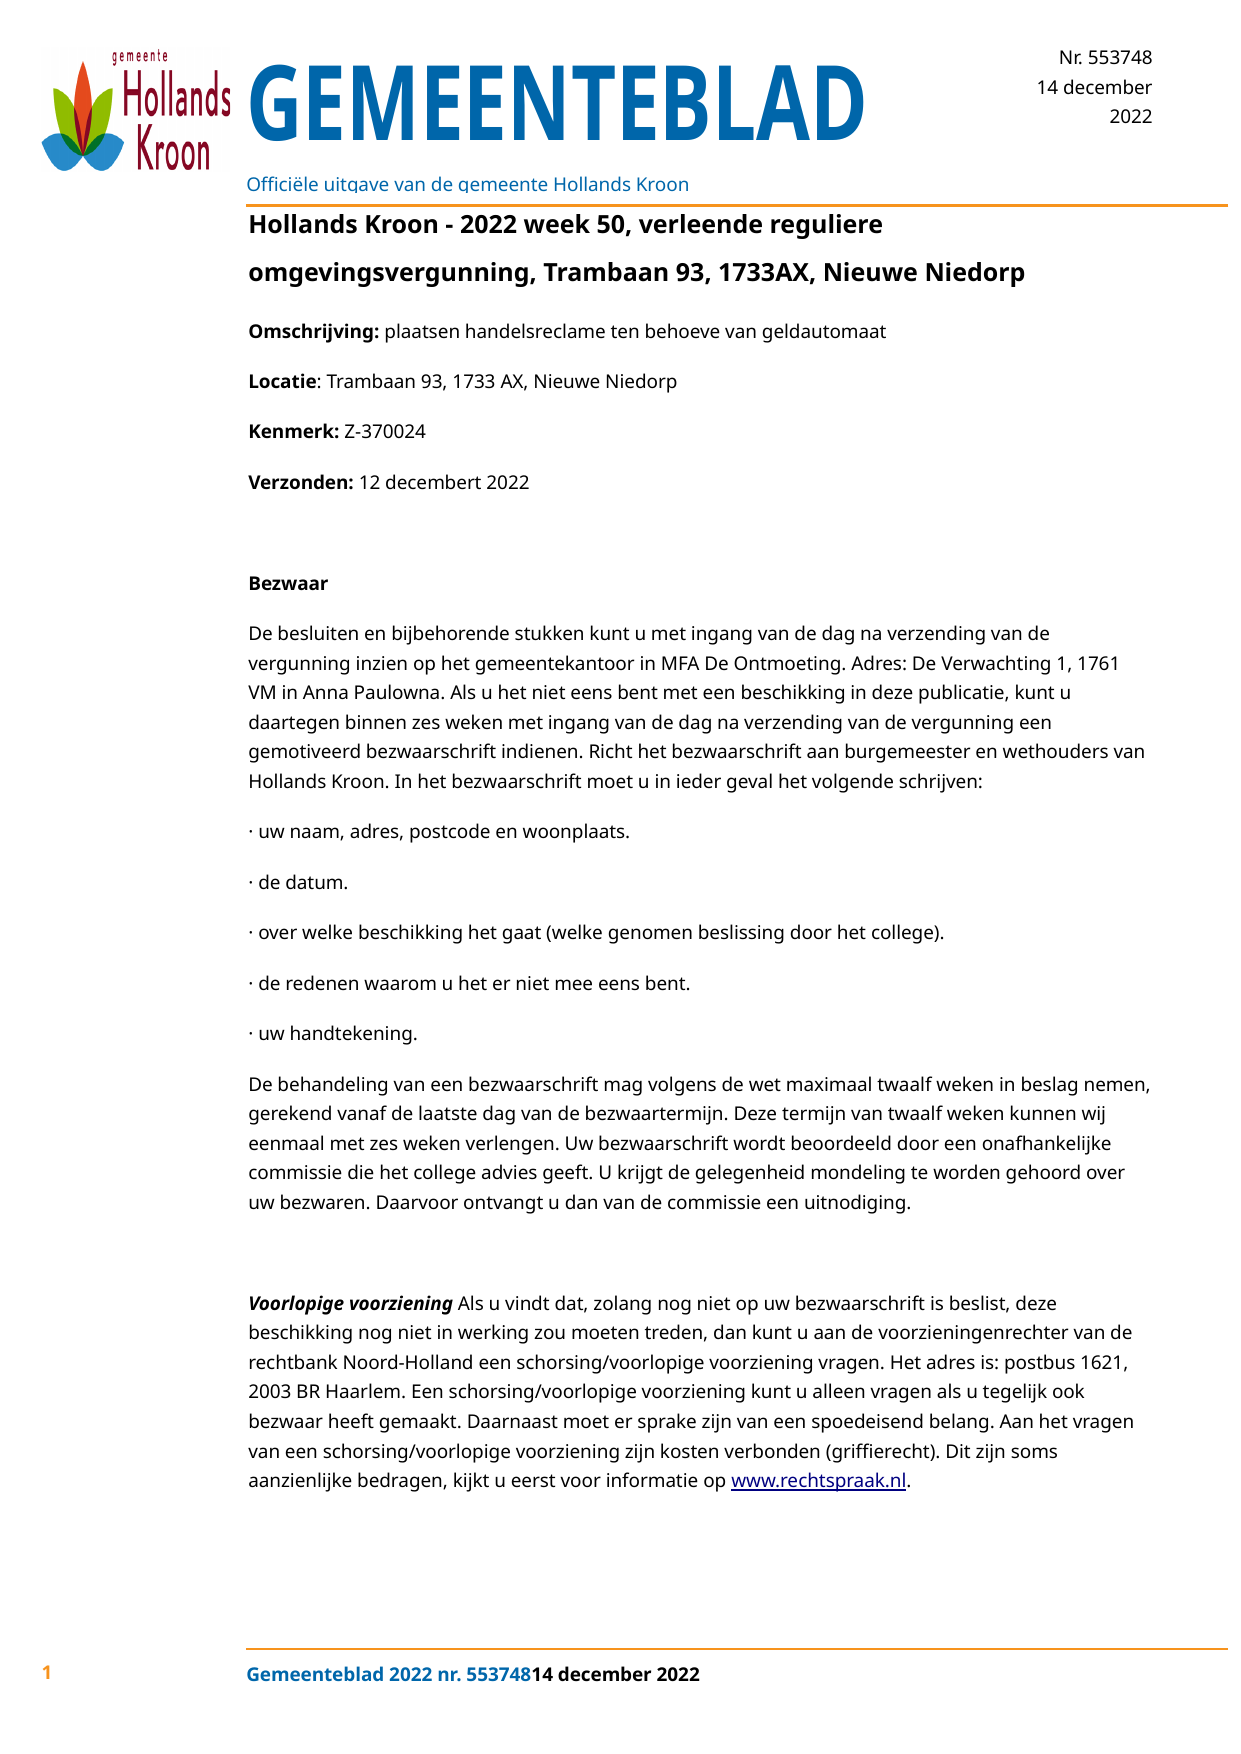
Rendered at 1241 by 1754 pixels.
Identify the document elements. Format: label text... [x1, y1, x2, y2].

text Omschrijving: plaatsen handelsreclame ten behoeve van geldautomaat [248, 318, 1152, 344]
picture [41, 47, 231, 172]
text Kenmerk: Z-370024 [248, 419, 1152, 444]
text · over welke beschikking het gaat (welke genomen beslissing door het college). [248, 919, 1152, 945]
text De behandeling van een bezwaarschrift mag volgens de wet maximaal twaalf weken in beslag nemen, gerekend vanaf de laatste dag van de bezwaartermijn. Deze termijn van twaalf weken kunnen wij eenmaal met zes weken verlengen. Uw bezwaarschrift wordt beoordeeld door een onafhankelijke commissie die het college advies geeft. U krijgt de gelegenheid mondeling te worden gehoord over uw bezwaren. Daarvoor ontvangt u dan van de commissie een uitnodiging. [248, 1071, 1152, 1215]
text · uw naam, adres, postcode en woonplaats. [248, 819, 1152, 844]
text Verzonden: 12 decembert 2022 [248, 469, 1152, 495]
text De besluiten en bijbehorende stukken kunt u met ingang van de dag na verzending van de vergunning inzien op het gemeentekantoor in MFA De Ontmoeting. Adres: De Verwachting 1, 1761 VM in Anna Paulowna. Als u het niet eens bent met een beschikking in deze publicatie, kunt u daartegen binnen zes weken met ingang van de dag na verzending van de vergunning een gemotiveerd bezwaarschrift indienen. Richt het bezwaarschrift aan burgemeester en wethouders van Hollands Kroon. In het bezwaarschrift moet u in ieder geval het volgende schrijven: [248, 620, 1152, 794]
text Bezwaar [248, 570, 1152, 596]
text Hollands Kroon - 2022 week 50, verleende reguliere omgevingsvergunning, Trambaan 93, 1733AX, Nieuwe Niedorp [248, 207, 1152, 288]
text · de datum. [248, 869, 1152, 895]
text Locatie: Trambaan 93, 1733 AX, Nieuwe Niedorp [248, 368, 1152, 394]
text · uw handtekening. [248, 1020, 1152, 1046]
text Voorlopige voorziening Als u vindt dat, zolang nog niet op uw bezwaarschrift is beslist, deze beschikking nog niet in werking zou moeten treden, dan kunt u aan de voorzieningenrechter van de rechtbank Noord-Holland een schorsing/voorlopige voorziening vragen. Het adres is: postbus 1621, 2003 BR Haarlem. Een schorsing/voorlopige voorziening kunt u alleen vragen als u tegelijk ook bezwaar heeft gemaakt. Daarnaast moet er sprake zijn van een spoedeisend belang. Aan het vragen van een schorsing/voorlopige voorziening zijn kosten verbonden (griffierecht). Dit zijn soms aanzienlijke bedragen, kijkt u eerst voor informatie op www.rechtspraak.nl. [248, 1290, 1152, 1493]
text · de redenen waarom u het er niet mee eens bent. [248, 970, 1152, 996]
